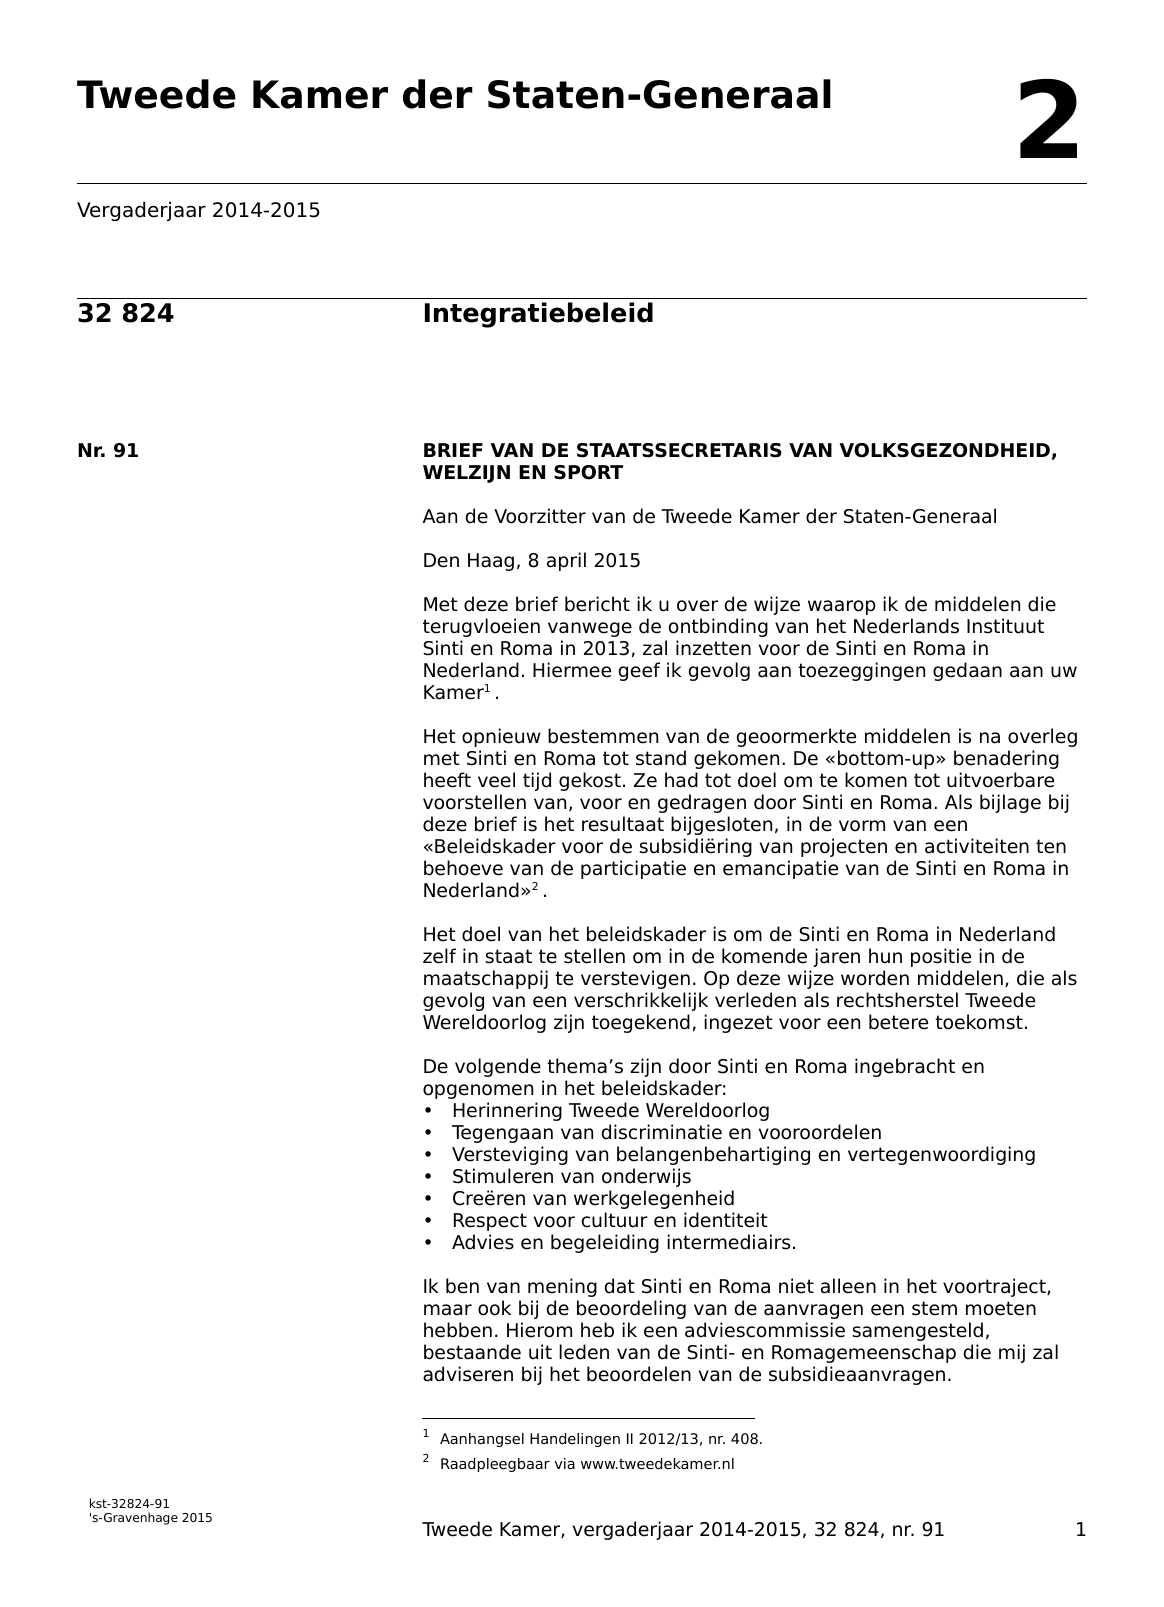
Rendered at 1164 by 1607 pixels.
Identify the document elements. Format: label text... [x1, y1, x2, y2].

text Raadpleegbaar via www.tweedekamer.nl [422, 1452, 1087, 1474]
text • Stimuleren van onderwijs [422, 1166, 1087, 1188]
text kst-32824-91 [88, 1497, 323, 1511]
text Met deze brief bericht ik u over de wijze waarop ik de middelen die terugvloeien vanwege de ontbinding van het Nederlands Instituut Sinti en Roma in 2013, zal inzetten voor de Sinti en Roma in Nederland. Hiermee geef ik gevolg aan toezeggingen gedaan aan uw Kamer. [422, 594, 1087, 704]
text De volgende thema’s zijn door Sinti en Roma ingebracht en opgenomen in het beleidskader: [422, 1056, 1087, 1100]
text 's-Gravenhage 2015 [88, 1511, 323, 1525]
text • Tegengaan van discriminatie en vooroordelen [422, 1122, 1087, 1144]
text Het opnieuw bestemmen van de geoormerkte middelen is na overleg met Sinti en Roma tot stand gekomen. De «bottom-up» benadering heeft veel tijd gekost. Ze had tot doel om te komen tot uitvoerbare voorstellen van, voor en gedragen door Sinti en Roma. Als bijlage bij deze brief is het resultaat bijgesloten, in de vorm van een «Beleidskader voor de subsidiëring van projecten en activiteiten ten behoeve van de participatie en emancipatie van de Sinti en Roma in Nederland». [422, 726, 1087, 902]
table_header Tweede Kamer der Staten-Generaal [77, 59, 886, 183]
text Ik ben van mening dat Sinti en Roma niet alleen in het voortraject, maar ook bij de beoordeling van de aanvragen een stem moeten hebben. Hierom heb ik een adviescommissie samengesteld, bestaande uit leden van de Sinti- en Romagemeenschap die mij zal adviseren bij het beoordelen van de subsidieaanvragen. [422, 1276, 1087, 1386]
text Aan de Voorzitter van de Tweede Kamer der Staten-Generaal [422, 506, 1087, 528]
text Aanhangsel Handelingen II 2012/13, nr. 408. [422, 1427, 1087, 1449]
subtitle 32 824 Integratiebeleid [77, 299, 1087, 329]
table_header 2 [886, 59, 1087, 183]
text • Versteviging van belangenbehartiging en vertegenwoordiging [422, 1144, 1087, 1166]
text • Herinnering Tweede Wereldoorlog [422, 1100, 1087, 1122]
text • Creëren van werkgelegenheid [422, 1188, 1087, 1210]
text Den Haag, 8 april 2015 [422, 550, 1087, 572]
table_cell Vergaderjaar 2014-2015 [77, 184, 1087, 298]
text • Advies en begeleiding intermediairs. [422, 1232, 1087, 1254]
subtitle Nr. 91 BRIEF VAN DE STAATSSECRETARIS VAN VOLKSGEZONDHEID, WELZIJN EN SPORT [77, 440, 1087, 484]
text • Respect voor cultuur en identiteit [422, 1210, 1087, 1232]
text Het doel van het beleidskader is om de Sinti en Roma in Nederland zelf in staat te stellen om in de komende jaren hun positie in de maatschappij te verstevigen. Op deze wijze worden middelen, die als gevolg van een verschrikkelijk verleden als rechtsherstel Tweede Wereldoorlog zijn toegekend, ingezet voor een betere toekomst. [422, 924, 1087, 1034]
